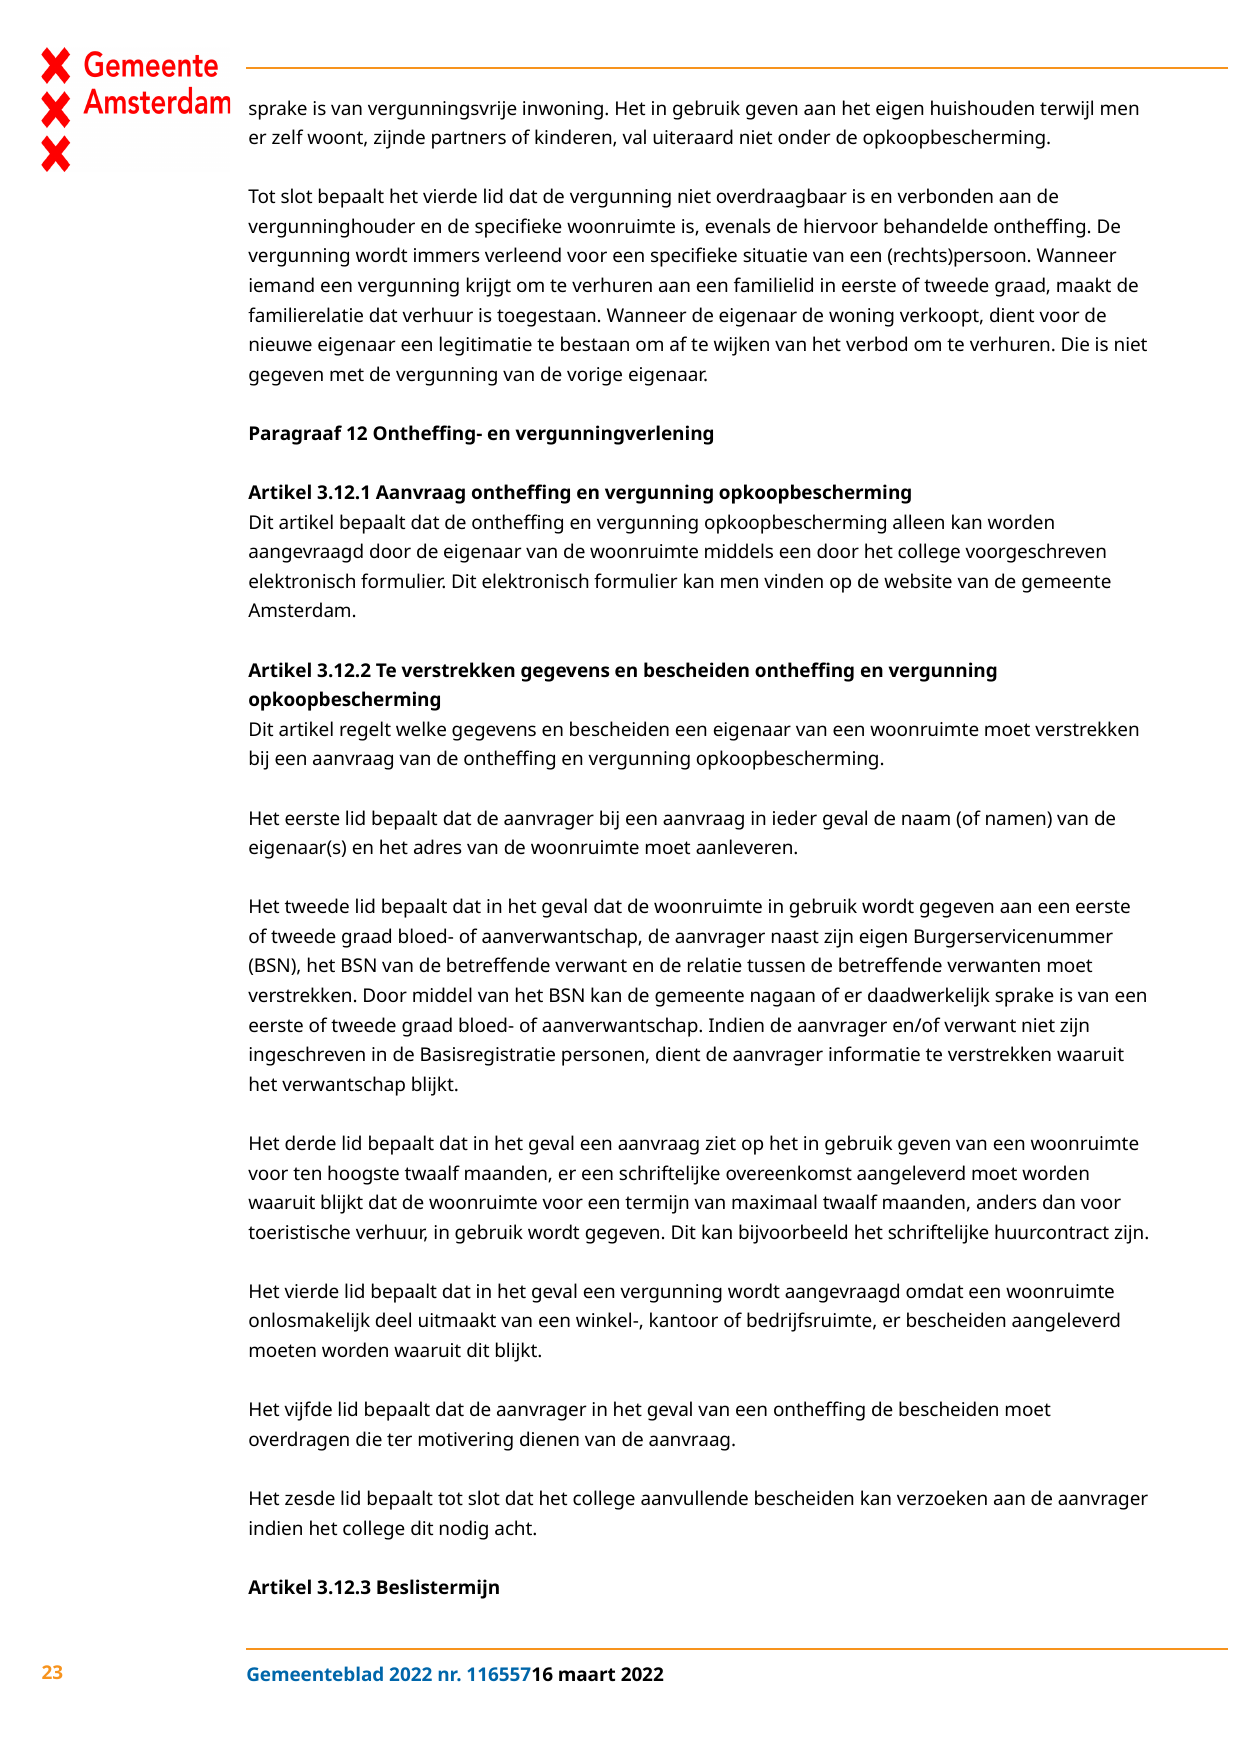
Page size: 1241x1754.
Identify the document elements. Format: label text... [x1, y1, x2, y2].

text sprake is van vergunningsvrije inwoning. Het in gebruik geven aan het eigen huishouden terwijl men er zelf woont, zijnde partners of kinderen, val uiteraard niet onder de opkoopbescherming. [248, 95, 1152, 150]
text Artikel 3.12.3 Beslistermijn [248, 1574, 1152, 1600]
text Het tweede lid bepaalt dat in het geval dat de woonruimte in gebruik wordt gegeven aan een eerste of tweede graad bloed- of aanverwantschap, de aanvrager naast zijn eigen Burgerservicenummer (BSN), het BSN van de betreffende verwant en de relatie tussen de betreffende verwanten moet verstrekken. Door middel van het BSN kan de gemeente nagaan of er daadwerkelijk sprake is van een eerste of tweede graad bloed- of aanverwantschap. Indien de aanvrager en/of verwant niet zijn ingeschreven in de Basisregistratie personen, dient de aanvrager informatie te verstrekken waaruit het verwantschap blijkt. [248, 893, 1152, 1097]
text Dit artikel regelt welke gegevens en bescheiden een eigenaar van een woonruimte moet verstrekken bij een aanvraag van de ontheffing en vergunning opkoopbescherming. [248, 716, 1152, 771]
text Tot slot bepaalt het vierde lid dat de vergunning niet overdraagbaar is en verbonden aan de vergunninghouder en de specifieke woonruimte is, evenals de hiervoor behandelde ontheffing. De vergunning wordt immers verleend voor een specifieke situatie van een (rechts)persoon. Wanneer iemand een vergunning krijgt om te verhuren aan een familielid in eerste of tweede graad, maakt de familierelatie dat verhuur is toegestaan. Wanneer de eigenaar de woning verkoopt, dient voor de nieuwe eigenaar een legitimatie te bestaan om af te wijken van het verbod om te verhuren. Die is niet gegeven met de vergunning van de vorige eigenaar. [248, 183, 1152, 387]
text Paragraaf 12 Ontheffing- en vergunningverlening [248, 420, 1152, 446]
text Artikel 3.12.1 Aanvraag ontheffing en vergunning opkoopbescherming [248, 479, 1152, 505]
text Het vierde lid bepaalt dat in het geval een vergunning wordt aangevraagd omdat een woonruimte onlosmakelijk deel uitmaakt van een winkel-, kantoor of bedrijfsruimte, er bescheiden aangeleverd moeten worden waaruit dit blijkt. [248, 1278, 1152, 1363]
text Het derde lid bepaalt dat in het geval een aanvraag ziet op het in gebruik geven van een woonruimte voor ten hoogste twaalf maanden, er een schriftelijke overeenkomst aangeleverd moet worden waaruit blijkt dat de woonruimte voor een termijn van maximaal twaalf maanden, anders dan voor toeristische verhuur, in gebruik wordt gegeven. Dit kan bijvoorbeeld het schriftelijke huurcontract zijn. [248, 1130, 1152, 1245]
text Het vijfde lid bepaalt dat de aanvrager in het geval van een ontheffing de bescheiden moet overdragen die ter motivering dienen van de aanvraag. [248, 1396, 1152, 1452]
text Dit artikel bepaalt dat de ontheffing en vergunning opkoopbescherming alleen kan worden aangevraagd door de eigenaar van de woonruimte middels een door het college voorgeschreven elektronisch formulier. Dit elektronisch formulier kan men vinden op de website van de gemeente Amsterdam. [248, 509, 1152, 623]
text Het eerste lid bepaalt dat de aanvrager bij een aanvraag in ieder geval de naam (of namen) van de eigenaar(s) en het adres van de woonruimte moet aanleveren. [248, 805, 1152, 860]
text Het zesde lid bepaalt tot slot dat het college aanvullende bescheiden kan verzoeken aan de aanvrager indien het college dit nodig acht. [248, 1485, 1152, 1541]
text Artikel 3.12.2 Te verstrekken gegevens en bescheiden ontheffing en vergunning opkoopbescherming [248, 657, 1152, 712]
picture [41, 47, 231, 172]
